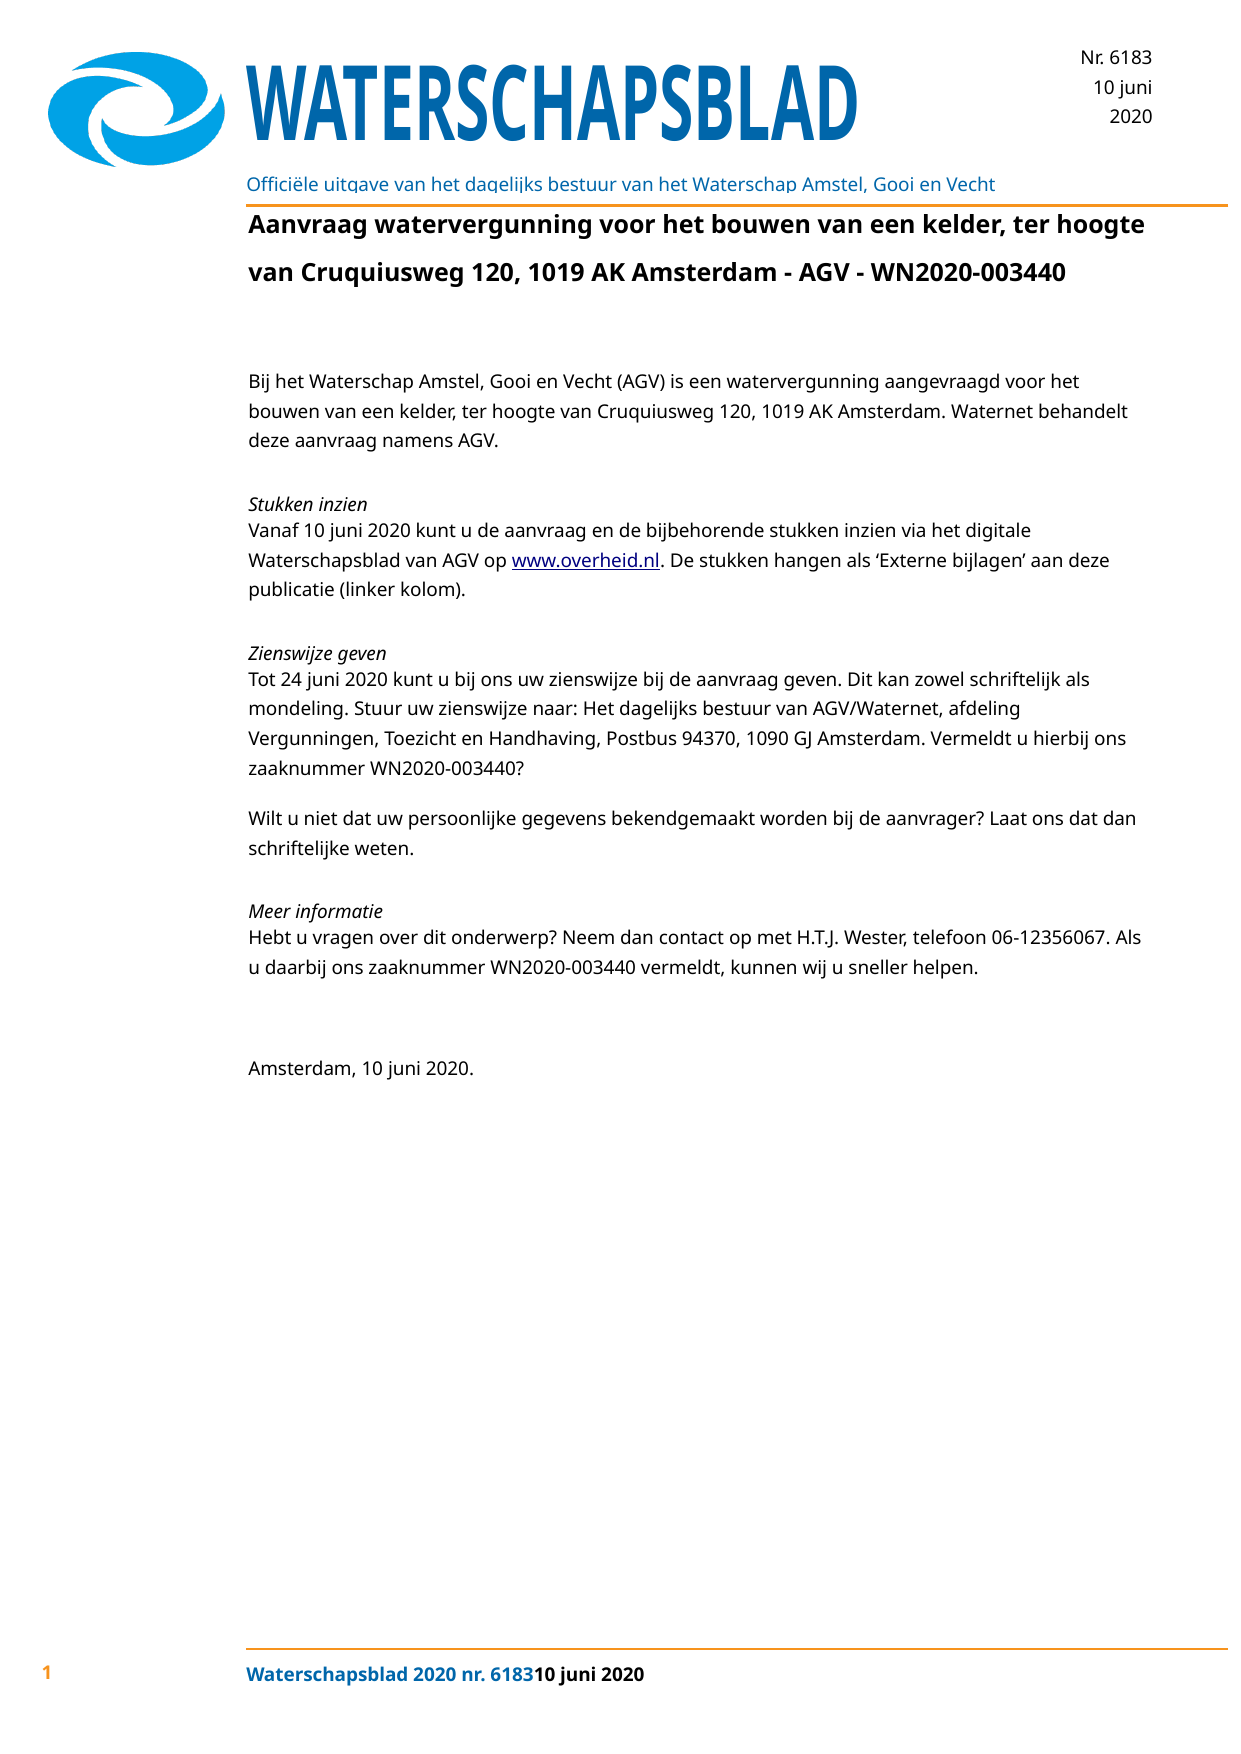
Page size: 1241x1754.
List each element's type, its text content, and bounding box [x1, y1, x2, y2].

text Meer informatie [248, 899, 1152, 924]
text Amsterdam, 10 juni 2020. [248, 1055, 1152, 1081]
text Tot 24 juni 2020 kunt u bij ons uw zienswijze bij de aanvraag geven. Dit kan zowel schriftelijk als mondeling. Stuur uw zienswijze naar: Het dagelijks bestuur van AGV/Waternet, afdeling Vergunningen, Toezicht en Handhaving, Postbus 94370, 1090 GJ Amsterdam. Vermeldt u hierbij ons zaaknummer WN2020-003440? [248, 666, 1152, 781]
text Vanaf 10 juni 2020 kunt u de aanvraag en de bijbehorende stukken inzien via het digitale Waterschapsblad van AGV op www.overheid.nl. De stukken hangen als ‘Externe bijlagen’ aan deze publicatie (linker kolom). [248, 517, 1152, 602]
text Bij het Waterschap Amstel, Gooi en Vecht (AGV) is een watervergunning aangevraagd voor het bouwen van een kelder, ter hoogte van Cruquiusweg 120, 1019 AK Amsterdam. Waternet behandelt deze aanvraag namens AGV. [248, 368, 1152, 453]
text Hebt u vragen over dit onderwerp? Neem dan contact op met H.T.J. Wester, telefoon 06-12356067. Als u daarbij ons zaaknummer WN2020-003440 vermeldt, kunnen wij u sneller helpen. [248, 924, 1152, 980]
text Zienswijze geven [248, 640, 1152, 666]
text Wilt u niet dat uw persoonlijke gegevens bekendgemaakt worden bij de aanvrager? Laat ons dat dan schriftelijke weten. [248, 805, 1152, 861]
text Stukken inzien [248, 491, 1152, 517]
picture [41, 47, 231, 172]
text Aanvraag watervergunning voor het bouwen van een kelder, ter hoogte van Cruquiusweg 120, 1019 AK Amsterdam - AGV - WN2020-003440 [248, 207, 1152, 288]
